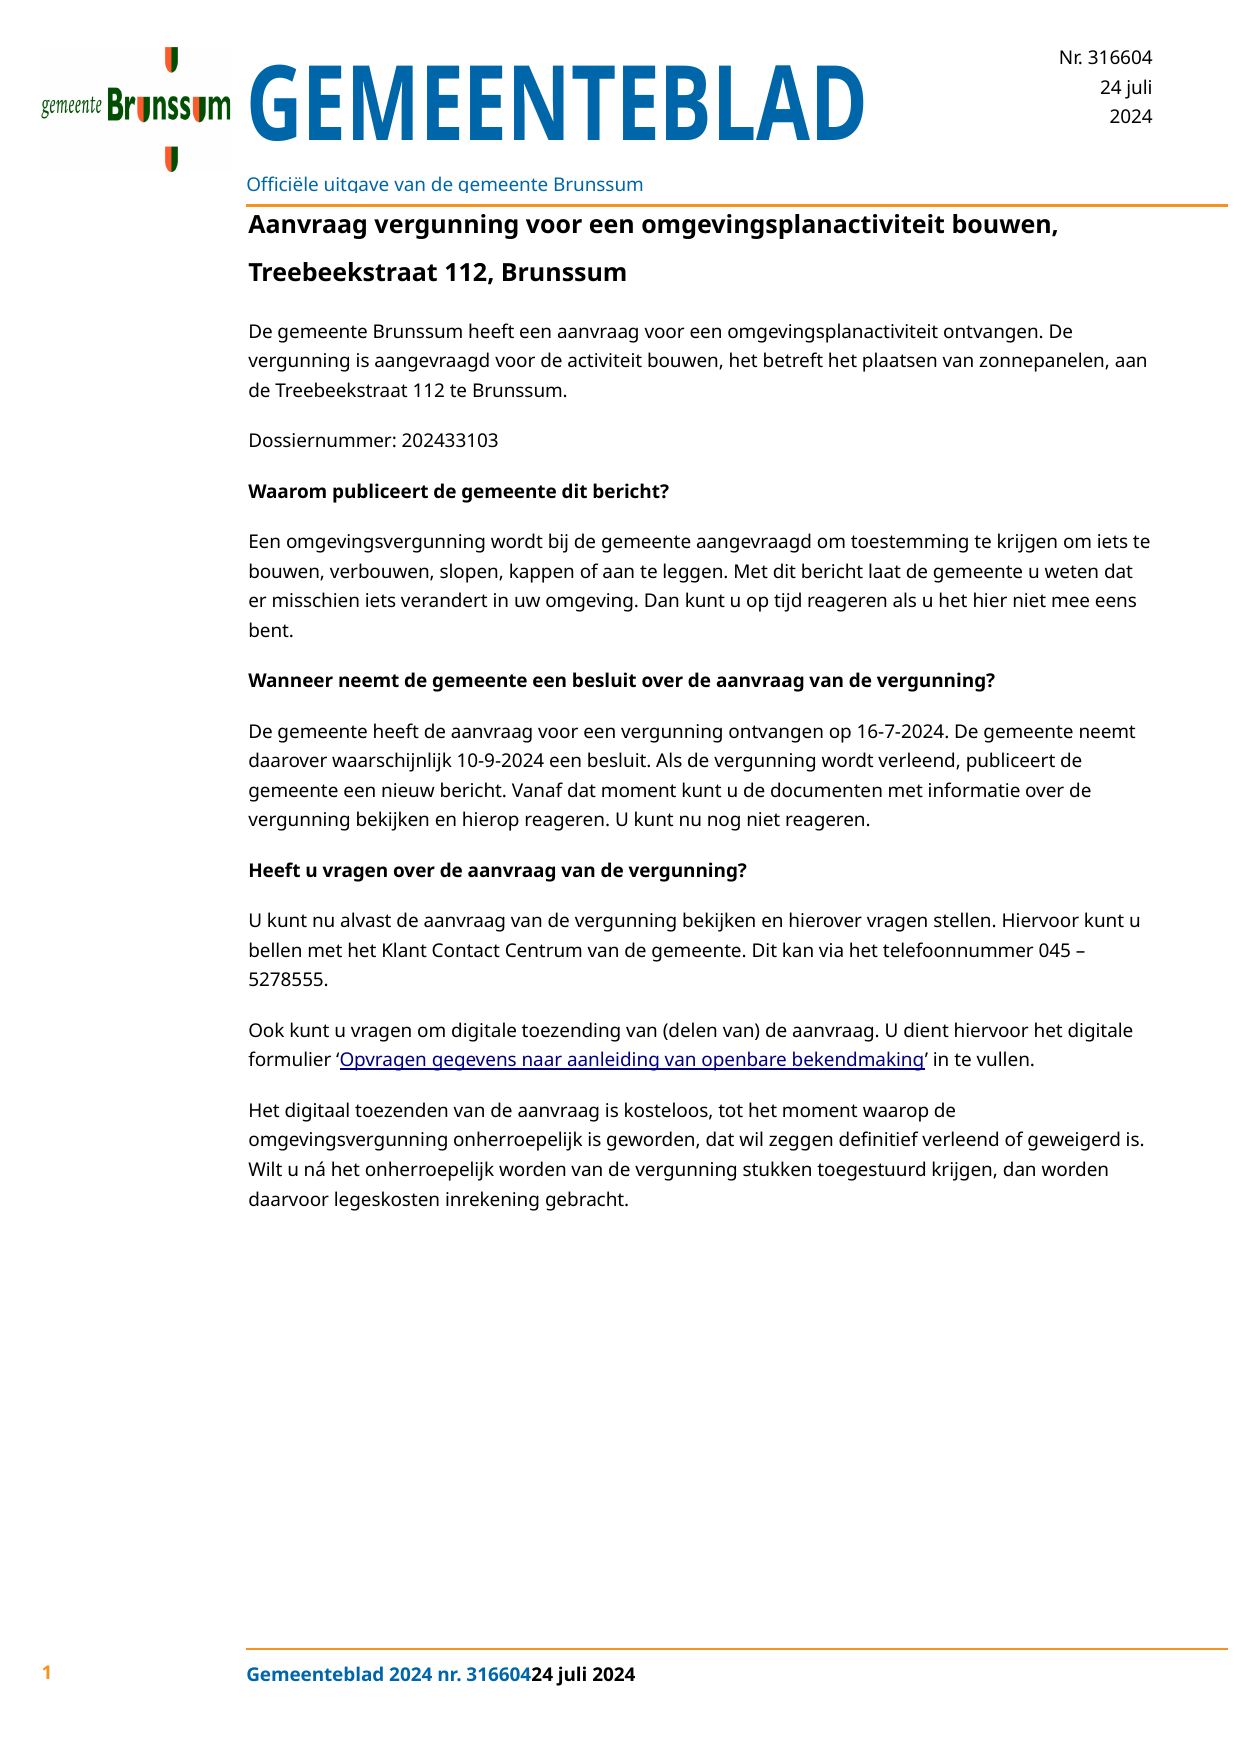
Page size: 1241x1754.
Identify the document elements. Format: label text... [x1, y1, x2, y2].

text Dossiernummer: 202433103 [248, 427, 1152, 453]
text Aanvraag vergunning voor een omgevingsplanactiviteit bouwen, Treebeekstraat 112, Brunssum [248, 207, 1152, 288]
picture [41, 47, 231, 172]
text Wanneer neemt de gemeente een besluit over de aanvraag van de vergunning? [248, 667, 1152, 693]
text Waarom publiceert de gemeente dit bericht? [248, 478, 1152, 504]
text U kunt nu alvast de aanvraag van de vergunning bekijken en hierover vragen stellen. Hiervoor kunt u bellen met het Klant Contact Centrum van de gemeente. Dit kan via het telefoonnummer 045 – 5278555. [248, 907, 1152, 992]
text De gemeente Brunssum heeft een aanvraag voor een omgevingsplanactiviteit ontvangen. De vergunning is aangevraagd voor de activiteit bouwen, het betreft het plaatsen van zonnepanelen, aan de Treebeekstraat 112 te Brunssum. [248, 318, 1152, 403]
text Het digitaal toezenden van de aanvraag is kosteloos, tot het moment waarop de omgevingsvergunning onherroepelijk is geworden, dat wil zeggen definitief verleend of geweigerd is. Wilt u ná het onherroepelijk worden van de vergunning stukken toegestuurd krijgen, dan worden daarvoor legeskosten inrekening gebracht. [248, 1097, 1152, 1212]
text Ook kunt u vragen om digitale toezending van (delen van) de aanvraag. U dient hiervoor het digitale formulier ‘Opvragen gegevens naar aanleiding van openbare bekendmaking’ in te vullen. [248, 1017, 1152, 1072]
text Heeft u vragen over de aanvraag van de vergunning? [248, 857, 1152, 883]
text Een omgevingsvergunning wordt bij de gemeente aangevraagd om toestemming te krijgen om iets te bouwen, verbouwen, slopen, kappen of aan te leggen. Met dit bericht laat de gemeente u weten dat er misschien iets verandert in uw omgeving. Dan kunt u op tijd reageren als u het hier niet mee eens bent. [248, 528, 1152, 643]
text De gemeente heeft de aanvraag voor een vergunning ontvangen op 16-7-2024. De gemeente neemt daarover waarschijnlijk 10-9-2024 een besluit. Als de vergunning wordt verleend, publiceert de gemeente een nieuw bericht. Vanaf dat moment kunt u de documenten met informatie over de vergunning bekijken en hierop reageren. U kunt nu nog niet reageren. [248, 718, 1152, 832]
